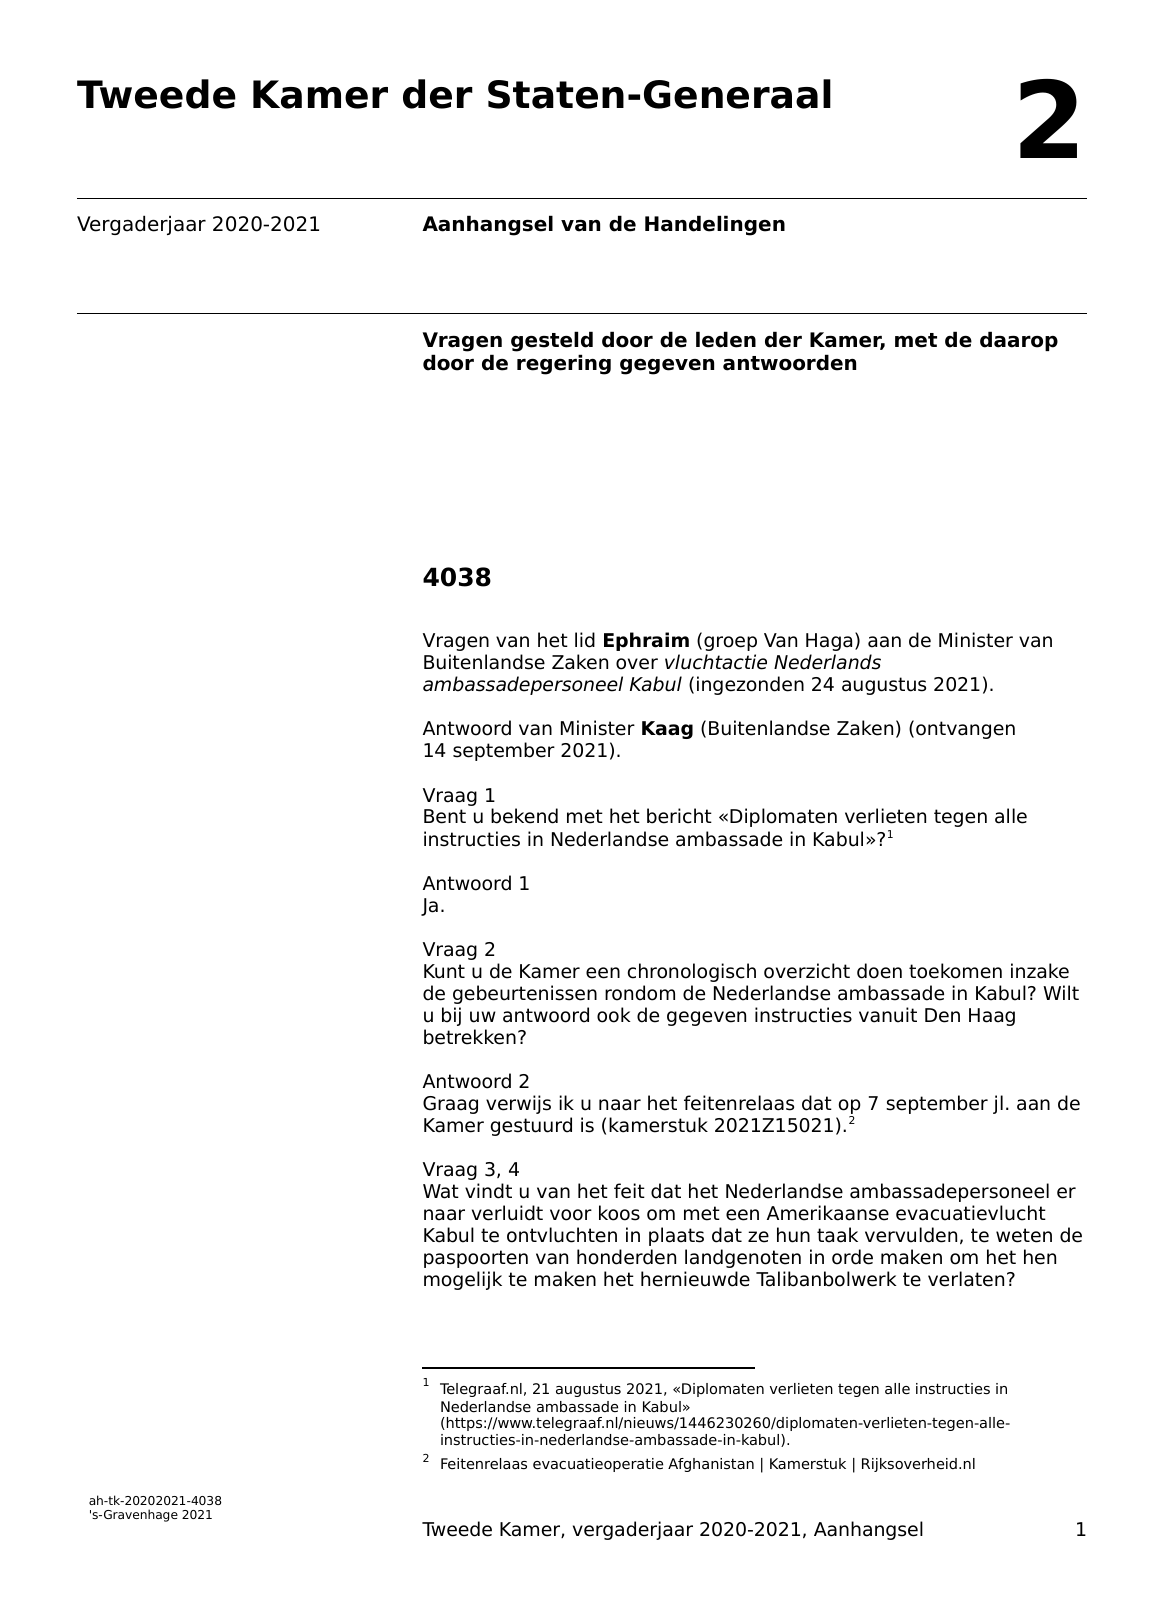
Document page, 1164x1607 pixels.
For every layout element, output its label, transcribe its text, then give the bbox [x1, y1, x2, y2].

text Vraag 1 [422, 784, 1087, 806]
text Ja. [422, 894, 1087, 917]
table_cell Vergaderjaar 2020-2021 [77, 199, 422, 313]
text Bent u bekend met het bericht «Diplomaten verlieten tegen alle instructies in Nederlandse ambassade in Kabul»? [422, 806, 1087, 850]
text Telegraaf.nl, 21 augustus 2021, «Diplomaten verlieten tegen alle instructies in Nederlandse ambassade in Kabul» (https://www.telegraaf.nl/nieuws/1446230260/diplomaten-verlieten-tegen-alle-instructies-in-nederlandse-ambassade-in-kabul). [422, 1377, 1087, 1449]
text Vraag 3, 4 [422, 1159, 1087, 1181]
text Feitenrelaas evacuatieoperatie Afghanistan | Kamerstuk | Rijksoverheid.nl [422, 1452, 1087, 1474]
text Kunt u de Kamer een chronologisch overzicht doen toekomen inzake de gebeurtenissen rondom de Nederlandse ambassade in Kabul? Wilt u bij uw antwoord ook de gegeven instructies vanuit Den Haag betrekken? [422, 961, 1087, 1049]
table_header Tweede Kamer der Staten-Generaal [77, 59, 886, 198]
text 4038 [422, 563, 1087, 592]
text Antwoord 2 [422, 1071, 1087, 1093]
text Antwoord van Minister Kaag (Buitenlandse Zaken) (ontvangen 14 september 2021). [422, 718, 1087, 762]
text Vraag 2 [422, 939, 1087, 961]
text Graag verwijs ik u naar het feitenrelaas dat op 7 september jl. aan de Kamer gestuurd is (kamerstuk 2021Z15021). [422, 1093, 1087, 1137]
table_cell Aanhangsel van de Handelingen [422, 199, 1087, 313]
text ah-tk-20202021-4038 [88, 1494, 323, 1508]
text 's-Gravenhage 2021 [88, 1508, 323, 1522]
table_cell [77, 314, 422, 375]
text Vragen van het lid Ephraim (groep Van Haga) aan de Minister van Buitenlandse Zaken over vluchtactie Nederlands ambassadepersoneel Kabul (ingezonden 24 augustus 2021). [422, 630, 1087, 696]
text Antwoord 1 [422, 873, 1087, 894]
text Wat vindt u van het feit dat het Nederlandse ambassadepersoneel er naar verluidt voor koos om met een Amerikaanse evacuatievlucht Kabul te ontvluchten in plaats dat ze hun taak vervulden, te weten de paspoorten van honderden landgenoten in orde maken om het hen mogelijk te maken het hernieuwde Talibanbolwerk te verlaten? [422, 1181, 1087, 1291]
table_cell Vragen gesteld door de leden der Kamer, met de daarop door de regering gegeven antwoorden [422, 314, 1087, 375]
table_header 2 [886, 59, 1087, 198]
